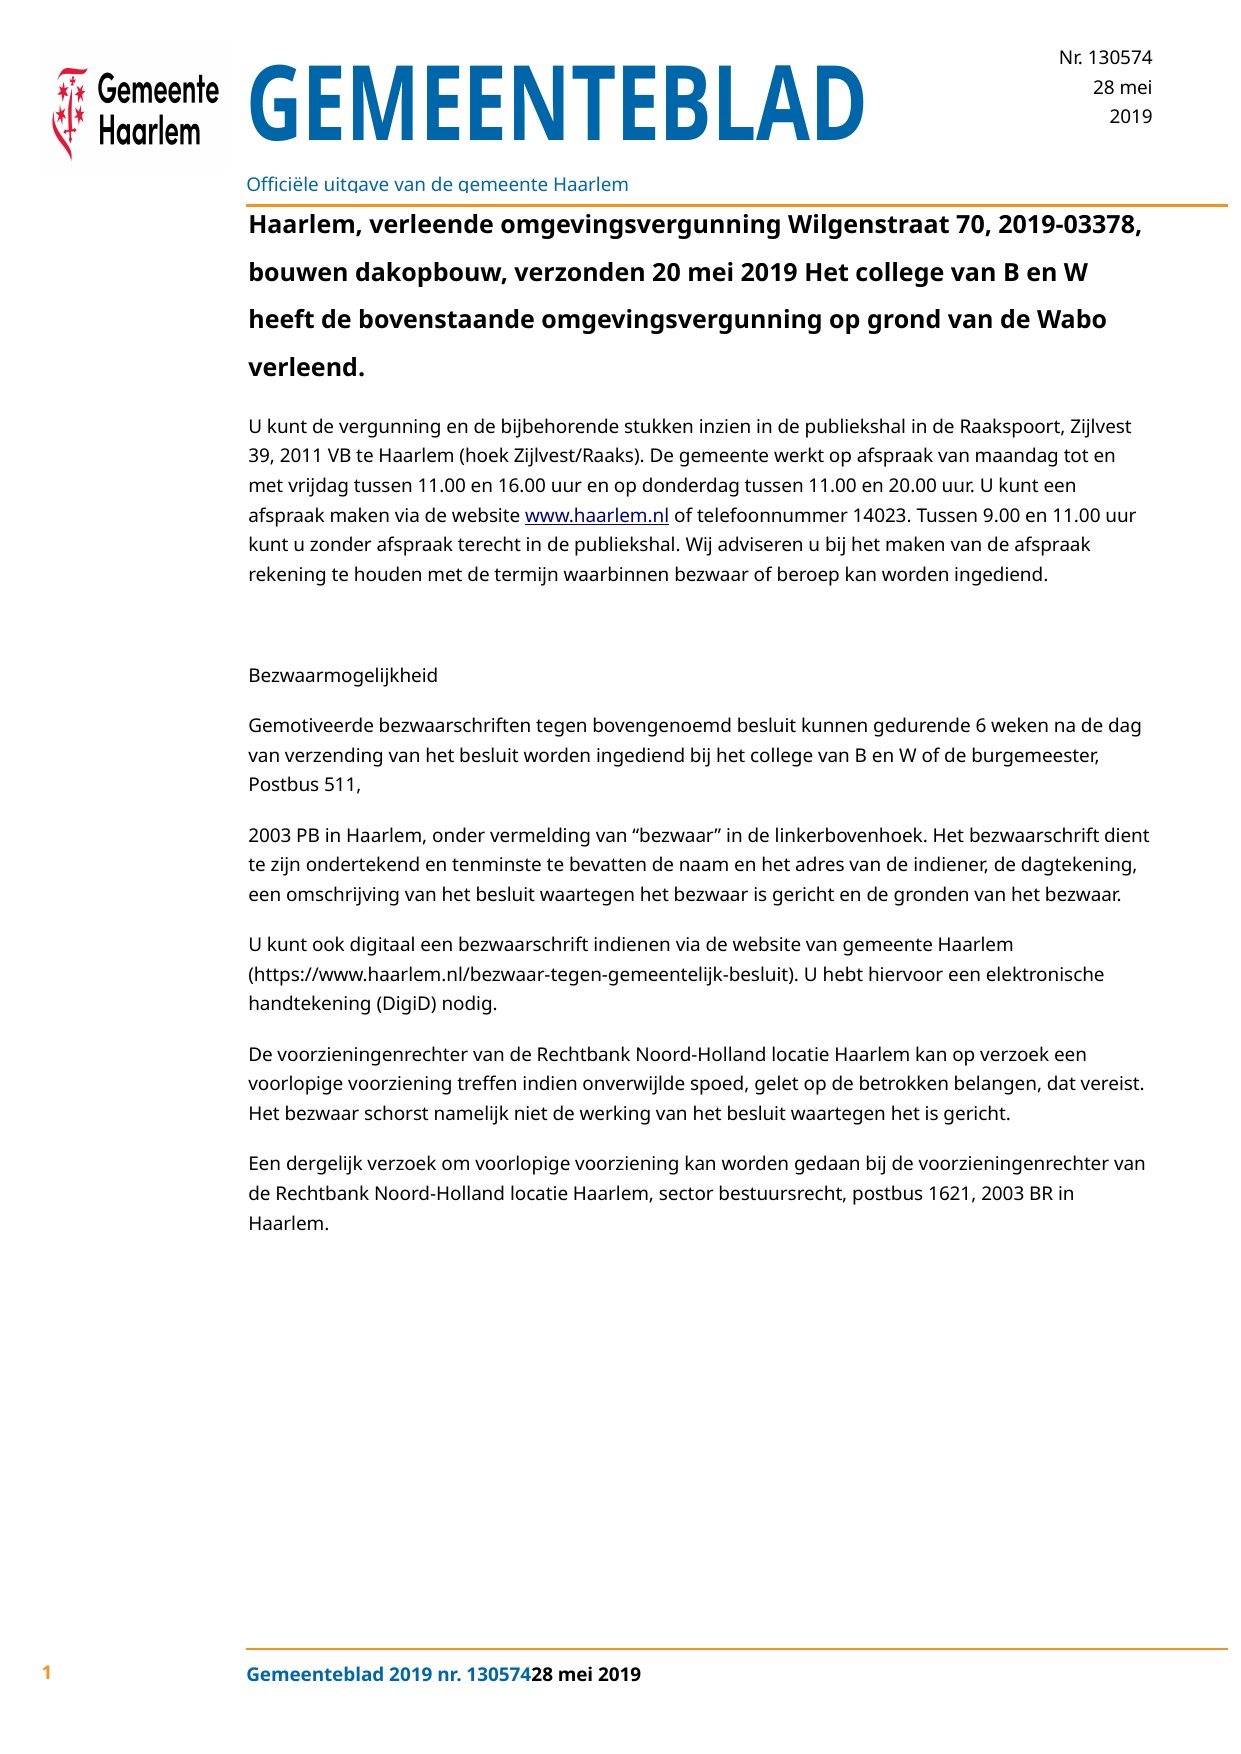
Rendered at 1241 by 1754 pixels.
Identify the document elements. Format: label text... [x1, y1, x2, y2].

text Een dergelijk verzoek om voorlopige voorziening kan worden gedaan bij de voorzieningenrechter van de Rechtbank Noord-Holland locatie Haarlem, sector bestuursrecht, postbus 1621, 2003 BR in Haarlem. [248, 1151, 1152, 1236]
text Bezwaarmogelijkheid [248, 662, 1152, 688]
text Gemotiveerde bezwaarschriften tegen bovengenoemd besluit kunnen gedurende 6 weken na de dag van verzending van het besluit worden ingediend bij het college van B en W of de burgemeester, Postbus 511, [248, 712, 1152, 797]
text Haarlem, verleende omgevingsvergunning Wilgenstraat 70, 2019-03378, bouwen dakopbouw, verzonden 20 mei 2019 Het college van B en W heeft de bovenstaande omgevingsvergunning op grond van de Wabo verleend. [248, 207, 1152, 384]
text De voorzieningenrechter van de Rechtbank Noord-Holland locatie Haarlem kan op verzoek een voorlopige voorziening treffen indien onverwijlde spoed, gelet op de betrokken belangen, dat vereist. Het bezwaar schorst namelijk niet de werking van het besluit waartegen het is gericht. [248, 1041, 1152, 1126]
text U kunt de vergunning en de bijbehorende stukken inzien in de publiekshal in de Raakspoort, Zijlvest 39, 2011 VB te Haarlem (hoek Zijlvest/Raaks). De gemeente werkt op afspraak van maandag tot en met vrijdag tussen 11.00 en 16.00 uur en op donderdag tussen 11.00 en 20.00 uur. U kunt een afspraak maken via de website www.haarlem.nl of telefoonnummer 14023. Tussen 9.00 en 11.00 uur kunt u zonder afspraak terecht in de publiekshal. Wij adviseren u bij het maken van de afspraak rekening te houden met de termijn waarbinnen bezwaar of beroep kan worden ingediend. [248, 413, 1152, 587]
text U kunt ook digitaal een bezwaarschrift indienen via de website van gemeente Haarlem (https://www.haarlem.nl/bezwaar-tegen-gemeentelijk-besluit). U hebt hiervoor een elektronische handtekening (DigiD) nodig. [248, 931, 1152, 1016]
text 2003 PB in Haarlem, onder vermelding van “bezwaar” in de linkerbovenhoek. Het bezwaarschrift dient te zijn ondertekend en tenminste te bevatten de naam en het adres van de indiener, de dagtekening, een omschrijving van het besluit waartegen het bezwaar is gericht en de gronden van het bezwaar. [248, 822, 1152, 907]
picture [41, 47, 231, 172]
